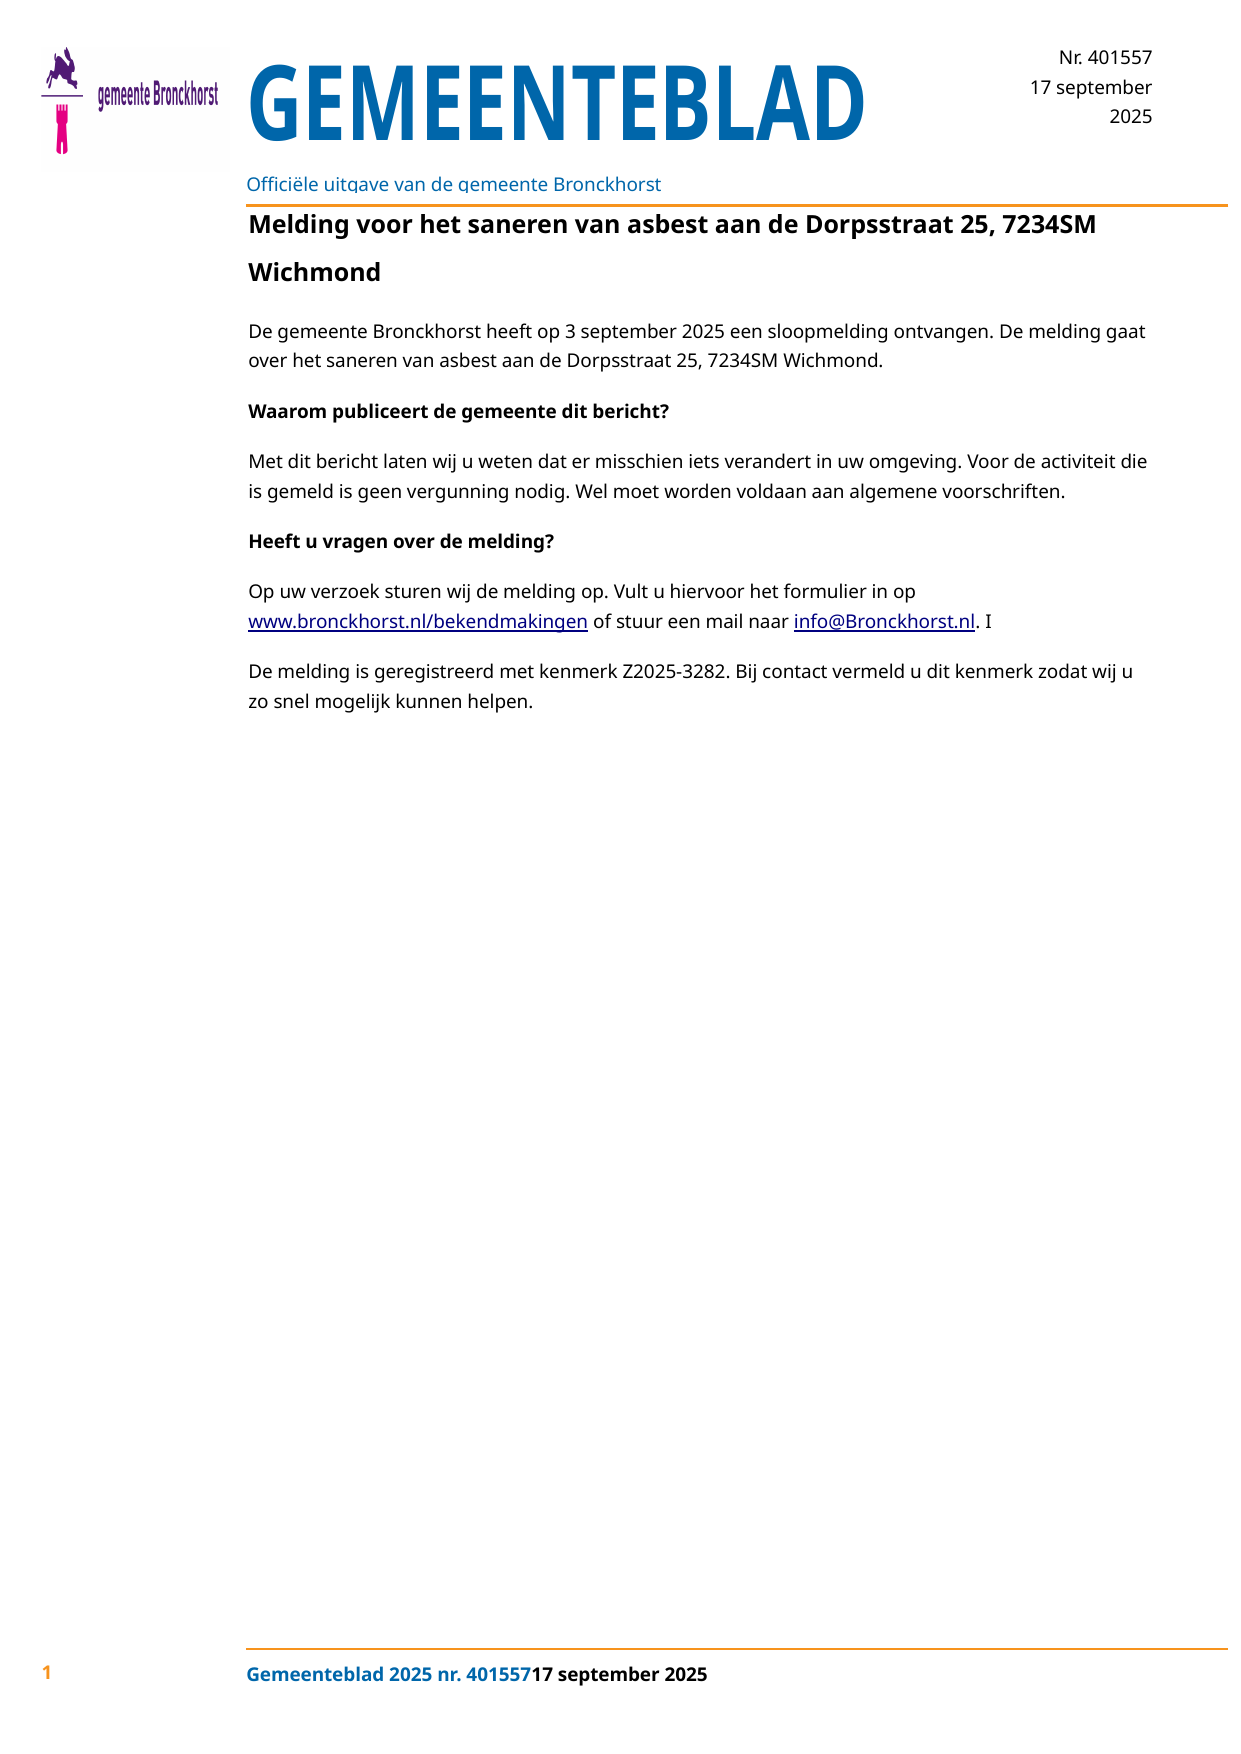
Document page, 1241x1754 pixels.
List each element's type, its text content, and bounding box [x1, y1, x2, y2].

text Met dit bericht laten wij u weten dat er misschien iets verandert in uw omgeving. Voor de activiteit die is gemeld is geen vergunning nodig. Wel moet worden voldaan aan algemene voorschriften. [248, 448, 1152, 504]
text Heeft u vragen over de melding? [248, 528, 1152, 554]
picture [41, 47, 231, 172]
text De gemeente Bronckhorst heeft op 3 september 2025 een sloopmelding ontvangen. De melding gaat over het saneren van asbest aan de Dorpsstraat 25, 7234SM Wichmond. [248, 318, 1152, 373]
text De melding is geregistreerd met kenmerk Z2025-3282. Bij contact vermeld u dit kenmerk zodat wij u zo snel mogelijk kunnen helpen. [248, 659, 1152, 714]
text Op uw verzoek sturen wij de melding op. Vult u hiervoor het formulier in op www.bronckhorst.nl/bekendmakingen of stuur een mail naar info@Bronckhorst.nl. I [248, 579, 1152, 634]
text Waarom publiceert de gemeente dit bericht? [248, 398, 1152, 424]
text Melding voor het saneren van asbest aan de Dorpsstraat 25, 7234SM Wichmond [248, 207, 1152, 288]
